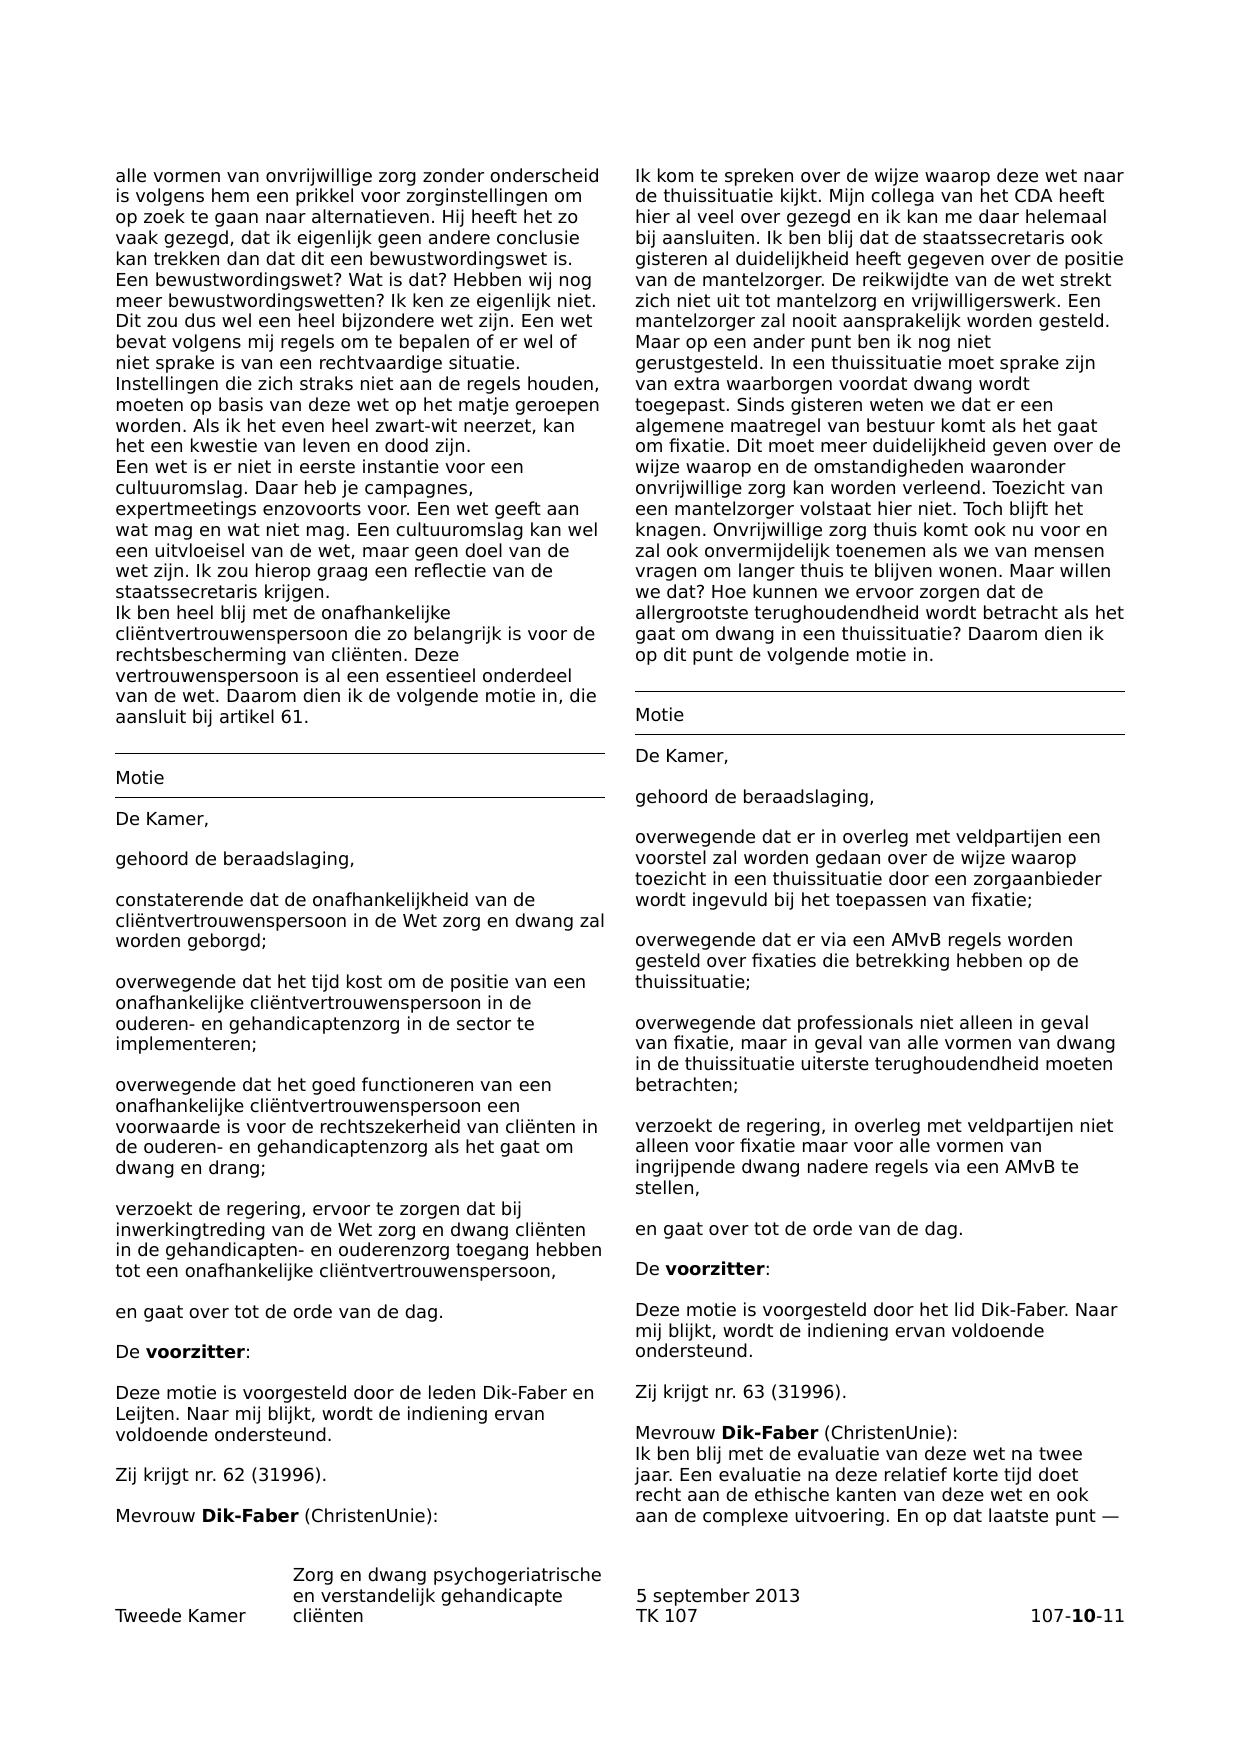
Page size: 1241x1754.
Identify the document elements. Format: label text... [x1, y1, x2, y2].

text Deze motie is voorgesteld door de leden Dik-Faber en Leijten. Naar mij blijkt, wordt de indiening ervan voldoende ondersteund. [115, 1383, 605, 1445]
text Mevrouw Dik-Faber (ChristenUnie): [635, 1423, 1125, 1443]
text Maar op een ander punt ben ik nog niet gerustgesteld. In een thuissituatie moet sprake zijn van extra waarborgen voordat dwang wordt toegepast. Sinds gisteren weten we dat er een algemene maatregel van bestuur komt als het gaat om fixatie. Dit moet meer duidelijkheid geven over de wijze waarop en de omstandigheden waaronder onvrijwillige zorg kan worden verleend. Toezicht van een mantelzorger volstaat hier niet. Toch blijft het knagen. Onvrijwillige zorg thuis komt ook nu voor en zal ook onvermijdelijk toenemen als we van mensen vragen om langer thuis te blijven wonen. Maar willen we dat? Hoe kunnen we ervoor zorgen dat de allergrootste terughoudendheid wordt betracht als het gaat om dwang in een thuissituatie? Daarom dien ik op dit punt de volgende motie in. [635, 332, 1125, 665]
text Motie [635, 705, 1125, 726]
text constaterende dat de onafhankelijkheid van de cliëntvertrouwenspersoon in de Wet zorg en dwang zal worden geborgd; [115, 890, 605, 952]
text overwegende dat het tijd kost om de positie van een onafhankelijke cliëntvertrouwenspersoon in de ouderen- en gehandicaptenzorg in de sector te implementeren; [115, 972, 605, 1055]
text Zij krijgt nr. 63 (31996). [635, 1382, 1125, 1403]
text De Kamer, [635, 746, 1125, 767]
text verzoekt de regering, in overleg met veldpartijen niet alleen voor fixatie maar voor alle vormen van ingrijpende dwang nadere regels via een AMvB te stellen, [635, 1115, 1125, 1198]
text overwegende dat het goed functioneren van een onafhankelijke cliëntvertrouwenspersoon een voorwaarde is voor de rechtszekerheid van cliënten in de ouderen- en gehandicaptenzorg als het gaat om dwang en drang; [115, 1075, 605, 1179]
text en gaat over tot de orde van de dag. [115, 1302, 605, 1322]
text De voorzitter: [635, 1259, 1125, 1280]
text De voorzitter: [115, 1342, 605, 1363]
text overwegende dat professionals niet alleen in geval van fixatie, maar in geval van alle vormen van dwang in de thuissituatie uiterste terughoudendheid moeten betrachten; [635, 1012, 1125, 1095]
text De Kamer, [115, 808, 605, 829]
text en gaat over tot de orde van de dag. [635, 1218, 1125, 1239]
text Motie [115, 768, 605, 788]
text Ik ben heel blij met de onafhankelijke cliëntvertrouwenspersoon die zo belangrijk is voor de rechtsbescherming van cliënten. Deze vertrouwenspersoon is al een essentieel onderdeel van de wet. Daarom dien ik de volgende motie in, die aansluit bij artikel 61. [115, 603, 605, 728]
text Mevrouw Dik-Faber (ChristenUnie): [115, 1506, 605, 1527]
text Ik ben blij met de evaluatie van deze wet na twee jaar. Een evaluatie na deze relatief korte tijd doet recht aan de ethische kanten van deze wet en ook aan de complexe uitvoering. En op dat laatste punt — [635, 1443, 1125, 1527]
text Een wet is er niet in eerste instantie voor een cultuuromslag. Daar heb je campagnes, expertmeetings enzovoorts voor. Een wet geeft aan wat mag en wat niet mag. Een cultuuromslag kan wel een uitvloeisel van de wet, maar geen doel van de wet zijn. Ik zou hierop graag een reflectie van de staatssecretaris krijgen. [115, 457, 605, 603]
text Deze motie is voorgesteld door het lid Dik-Faber. Naar mij blijkt, wordt de indiening ervan voldoende ondersteund. [635, 1300, 1125, 1362]
text alle vormen van onvrijwillige zorg zonder onderscheid is volgens hem een prikkel voor zorginstellingen om op zoek te gaan naar alternatieven. Hij heeft het zo vaak gezegd, dat ik eigenlijk geen andere conclusie kan trekken dan dat dit een bewustwordingswet is. Een bewustwordingswet? Wat is dat? Hebben wij nog meer bewustwordingswetten? Ik ken ze eigenlijk niet. Dit zou dus wel een heel bijzondere wet zijn. Een wet bevat volgens mij regels om te bepalen of er wel of niet sprake is van een rechtvaardige situatie. Instellingen die zich straks niet aan de regels houden, moeten op basis van deze wet op het matje geroepen worden. Als ik het even heel zwart-wit neerzet, kan het een kwestie van leven en dood zijn. [115, 165, 605, 457]
text Ik kom te spreken over de wijze waarop deze wet naar de thuissituatie kijkt. Mijn collega van het CDA heeft hier al veel over gezegd en ik kan me daar helemaal bij aansluiten. Ik ben blij dat de staatssecretaris ook gisteren al duidelijkheid heeft gegeven over de positie van de mantelzorger. De reikwijdte van de wet strekt zich niet uit tot mantelzorg en vrijwilligerswerk. Een mantelzorger zal nooit aansprakelijk worden gesteld. [635, 165, 1125, 332]
text overwegende dat er via een AMvB regels worden gesteld over fixaties die betrekking hebben op de thuissituatie; [635, 930, 1125, 992]
text Zij krijgt nr. 62 (31996). [115, 1465, 605, 1486]
text gehoord de beraadslaging, [635, 787, 1125, 807]
text verzoekt de regering, ervoor te zorgen dat bij inwerkingtreding van de Wet zorg en dwang cliënten in de gehandicapten- en ouderenzorg toegang hebben tot een onafhankelijke cliëntvertrouwenspersoon, [115, 1199, 605, 1282]
text gehoord de beraadslaging, [115, 849, 605, 870]
text overwegende dat er in overleg met veldpartijen een voorstel zal worden gedaan over de wijze waarop toezicht in een thuissituatie door een zorgaanbieder wordt ingevuld bij het toepassen van fixatie; [635, 827, 1125, 910]
